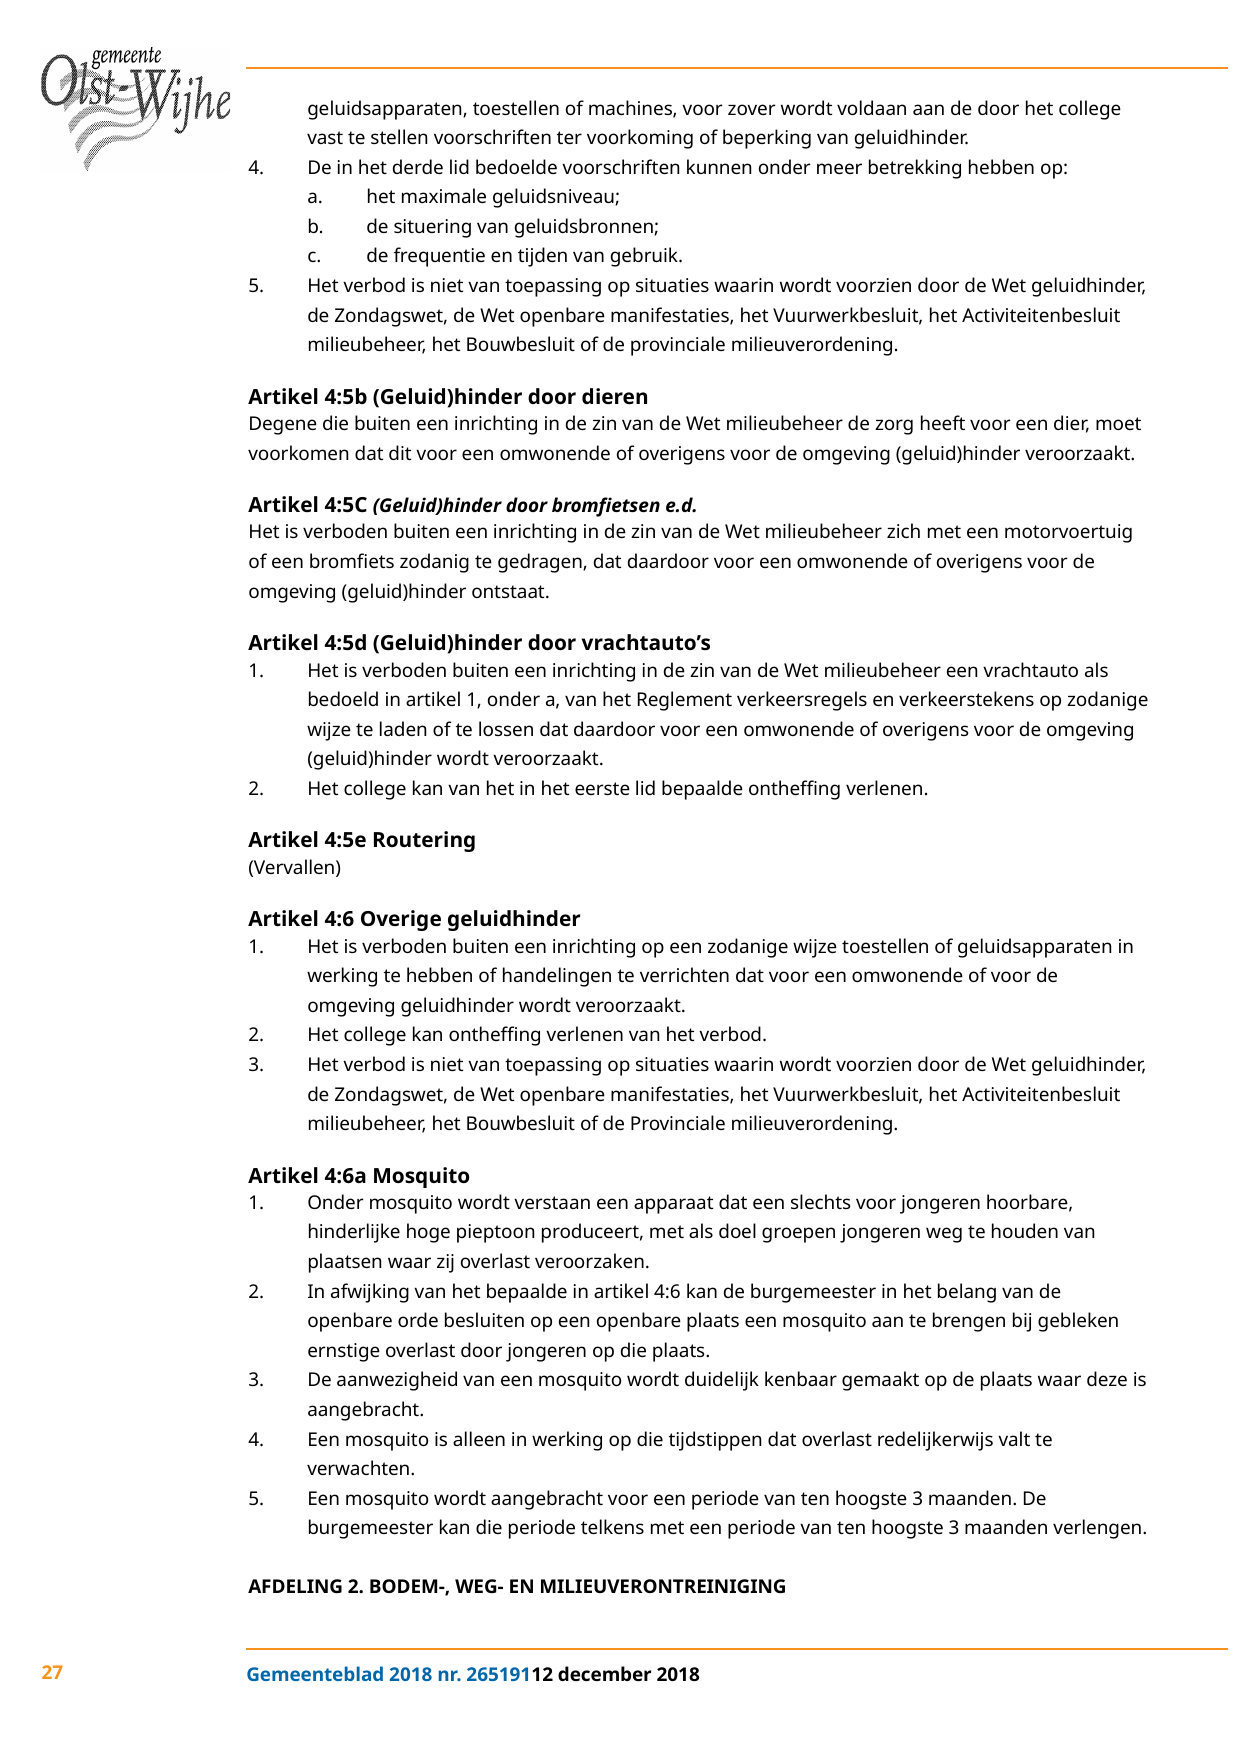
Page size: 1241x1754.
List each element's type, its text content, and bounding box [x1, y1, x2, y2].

text Artikel 4:5d (Geluid)hinder door vrachtauto’s [248, 628, 1152, 657]
text Artikel 4:5b (Geluid)hinder door dieren [248, 382, 1152, 410]
text Degene die buiten een inrichting in de zin van de Wet milieubeheer de zorg heeft voor een dier, moet voorkomen dat dit voor een omwonende of overigens voor de omgeving (geluid)hinder veroorzaakt. [248, 410, 1152, 466]
picture [41, 47, 231, 172]
list geluidsapparaten, toestellen of machines, voor zover wordt voldaan aan de door het college vast te stellen voorschriften ter voorkoming of beperking van geluidhinder. [248, 95, 1152, 150]
list het maximale geluidsniveau; [307, 183, 1152, 209]
list Het college kan van het in het eerste lid bepaalde ontheffing verlenen. [248, 775, 1152, 801]
text AFDELING 2. BODEM-, WEG- EN MILIEUVERONTREINIGING [248, 1574, 1152, 1599]
list De in het derde lid bedoelde voorschriften kunnen onder meer betrekking hebben op: [248, 154, 1152, 180]
text Artikel 4:5e Routering [248, 826, 1152, 854]
list de frequentie en tijden van gebruik. [307, 243, 1152, 268]
text (Vervallen) [248, 854, 1152, 880]
list Een mosquito wordt aangebracht voor een periode van ten hoogste 3 maanden. De burgemeester kan die periode telkens met een periode van ten hoogste 3 maanden verlengen. [248, 1485, 1152, 1540]
list Het is verboden buiten een inrichting in de zin van de Wet milieubeheer een vrachtauto als bedoeld in artikel 1, onder a, van het Reglement verkeersregels en verkeerstekens op zodanige wijze te laden of te lossen dat daardoor voor een omwonende of overigens voor de omgeving (geluid)hinder wordt veroorzaakt. [248, 657, 1152, 771]
list de situering van geluidsbronnen; [307, 213, 1152, 239]
text Artikel 4:5C (Geluid)hinder door bromfietsen e.d. [248, 490, 1152, 519]
text Artikel 4:6a Mosquito [248, 1161, 1152, 1189]
list Onder mosquito wordt verstaan een apparaat dat een slechts voor jongeren hoorbare, hinderlijke hoge pieptoon produceert, met als doel groepen jongeren weg te houden van plaatsen waar zij overlast veroorzaken. [248, 1189, 1152, 1274]
text Artikel 4:6 Overige geluidhinder [248, 904, 1152, 933]
list De aanwezigheid van een mosquito wordt duidelijk kenbaar gemaakt op de plaats waar deze is aangebracht. [248, 1367, 1152, 1422]
text Het is verboden buiten een inrichting in de zin van de Wet milieubeheer zich met een motorvoertuig of een bromfiets zodanig te gedragen, dat daardoor voor een omwonende of overigens voor de omgeving (geluid)hinder ontstaat. [248, 519, 1152, 604]
list Het verbod is niet van toepassing op situaties waarin wordt voorzien door de Wet geluidhinder, de Zondagswet, de Wet openbare manifestaties, het Vuurwerkbesluit, het Activiteitenbesluit milieubeheer, het Bouwbesluit of de provinciale milieuverordening. [248, 272, 1152, 357]
list Het college kan ontheffing verlenen van het verbod. [248, 1022, 1152, 1047]
list In afwijking van het bepaalde in artikel 4:6 kan de burgemeester in het belang van de openbare orde besluiten op een openbare plaats een mosquito aan te brengen bij gebleken ernstige overlast door jongeren op die plaats. [248, 1278, 1152, 1363]
list Het verbod is niet van toepassing op situaties waarin wordt voorzien door de Wet geluidhinder, de Zondagswet, de Wet openbare manifestaties, het Vuurwerkbesluit, het Activiteitenbesluit milieubeheer, het Bouwbesluit of de Provinciale milieuverordening. [248, 1051, 1152, 1136]
list Het is verboden buiten een inrichting op een zodanige wijze toestellen of geluidsapparaten in werking te hebben of handelingen te verrichten dat voor een omwonende of voor de omgeving geluidhinder wordt veroorzaakt. [248, 933, 1152, 1018]
list Een mosquito is alleen in werking op die tijdstippen dat overlast redelijkerwijs valt te verwachten. [248, 1426, 1152, 1481]
